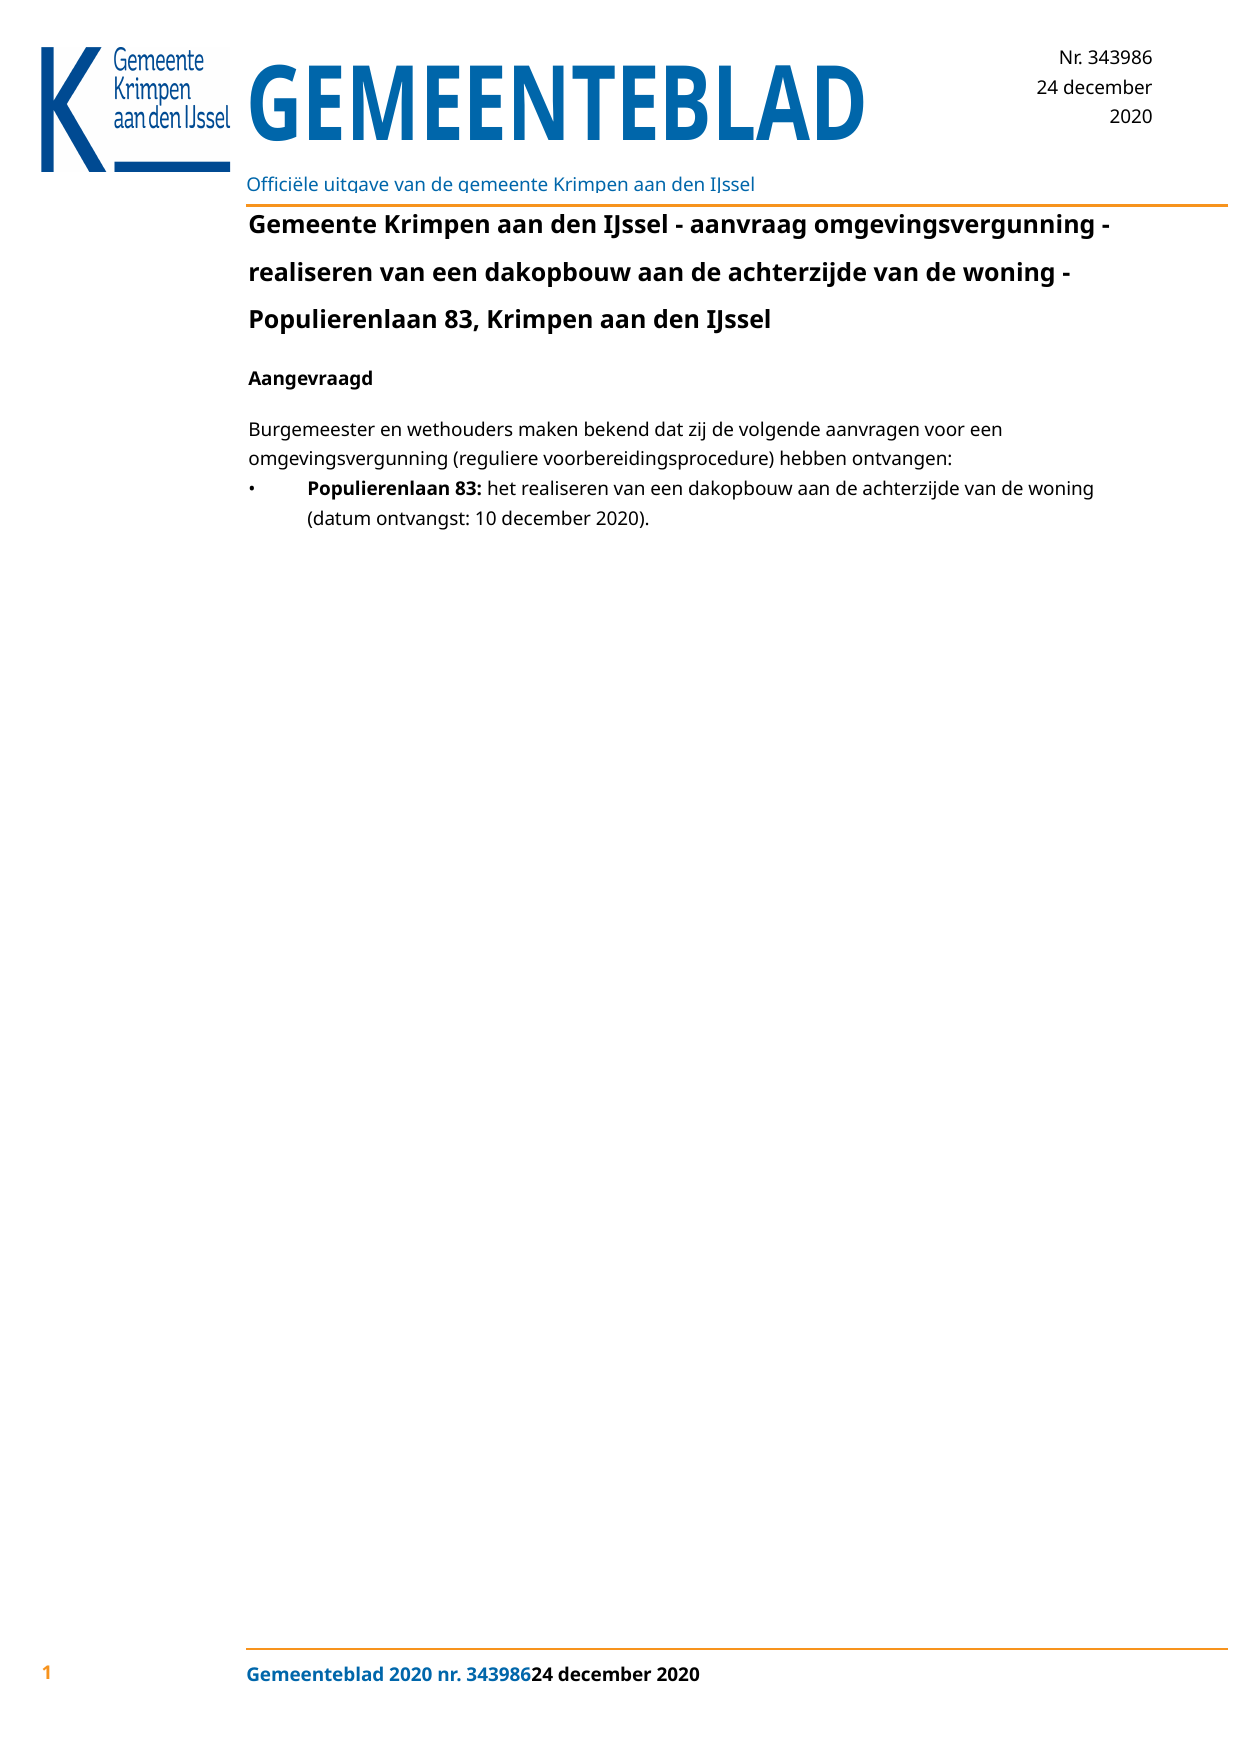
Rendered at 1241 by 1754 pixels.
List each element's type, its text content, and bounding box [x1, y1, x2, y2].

picture [41, 47, 231, 172]
text Gemeente Krimpen aan den IJssel - aanvraag omgevingsvergunning - realiseren van een dakopbouw aan de achterzijde van de woning - Populierenlaan 83, Krimpen aan den IJssel [248, 207, 1152, 336]
list Populierenlaan 83: het realiseren van een dakopbouw aan de achterzijde van de woning (datum ontvangst: 10 december 2020). [248, 475, 1152, 530]
text Burgemeester en wethouders maken bekend dat zij de volgende aanvragen voor een omgevingsvergunning (reguliere voorbereidingsprocedure) hebben ontvangen: [248, 416, 1152, 471]
text Aangevraagd [248, 366, 1152, 391]
